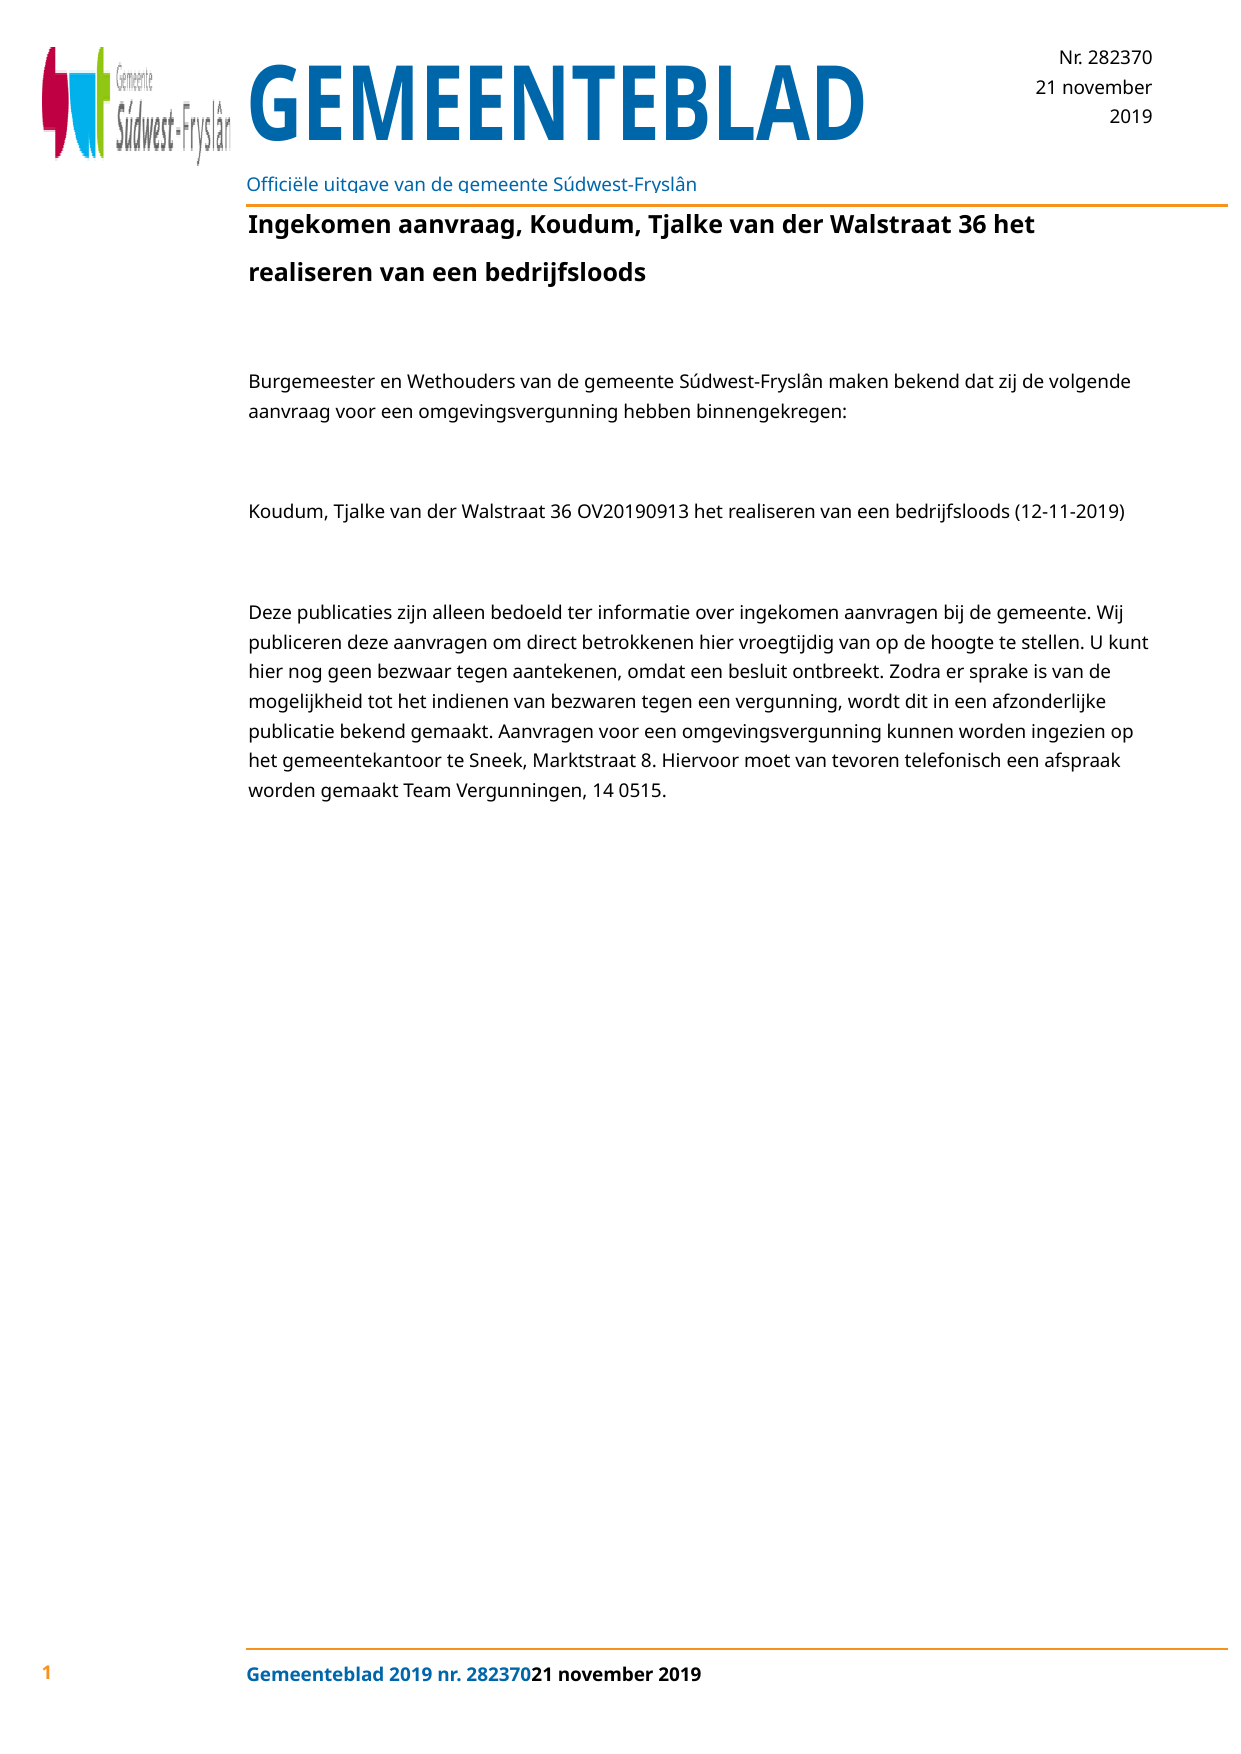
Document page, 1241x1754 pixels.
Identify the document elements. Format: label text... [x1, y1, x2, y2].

text Deze publicaties zijn alleen bedoeld ter informatie over ingekomen aanvragen bij de gemeente. Wij publiceren deze aanvragen om direct betrokkenen hier vroegtijdig van op de hoogte te stellen. U kunt hier nog geen bezwaar tegen aantekenen, omdat een besluit ontbreekt. Zodra er sprake is van de mogelijkheid tot het indienen van bezwaren tegen een vergunning, wordt dit in een afzonderlijke publicatie bekend gemaakt. Aanvragen voor een omgevingsvergunning kunnen worden ingezien op het gemeentekantoor te Sneek, Marktstraat 8. Hiervoor moet van tevoren telefonisch een afspraak worden gemaakt Team Vergunningen, 14 0515. [248, 599, 1152, 803]
text Koudum, Tjalke van der Walstraat 36 OV20190913 het realiseren van een bedrijfsloods (12-11-2019) [248, 499, 1152, 524]
picture [41, 47, 231, 172]
text Ingekomen aanvraag, Koudum, Tjalke van der Walstraat 36 het realiseren van een bedrijfsloods [248, 207, 1152, 288]
text Burgemeester en Wethouders van de gemeente Súdwest-Fryslân maken bekend dat zij de volgende aanvraag voor een omgevingsvergunning hebben binnengekregen: [248, 368, 1152, 424]
